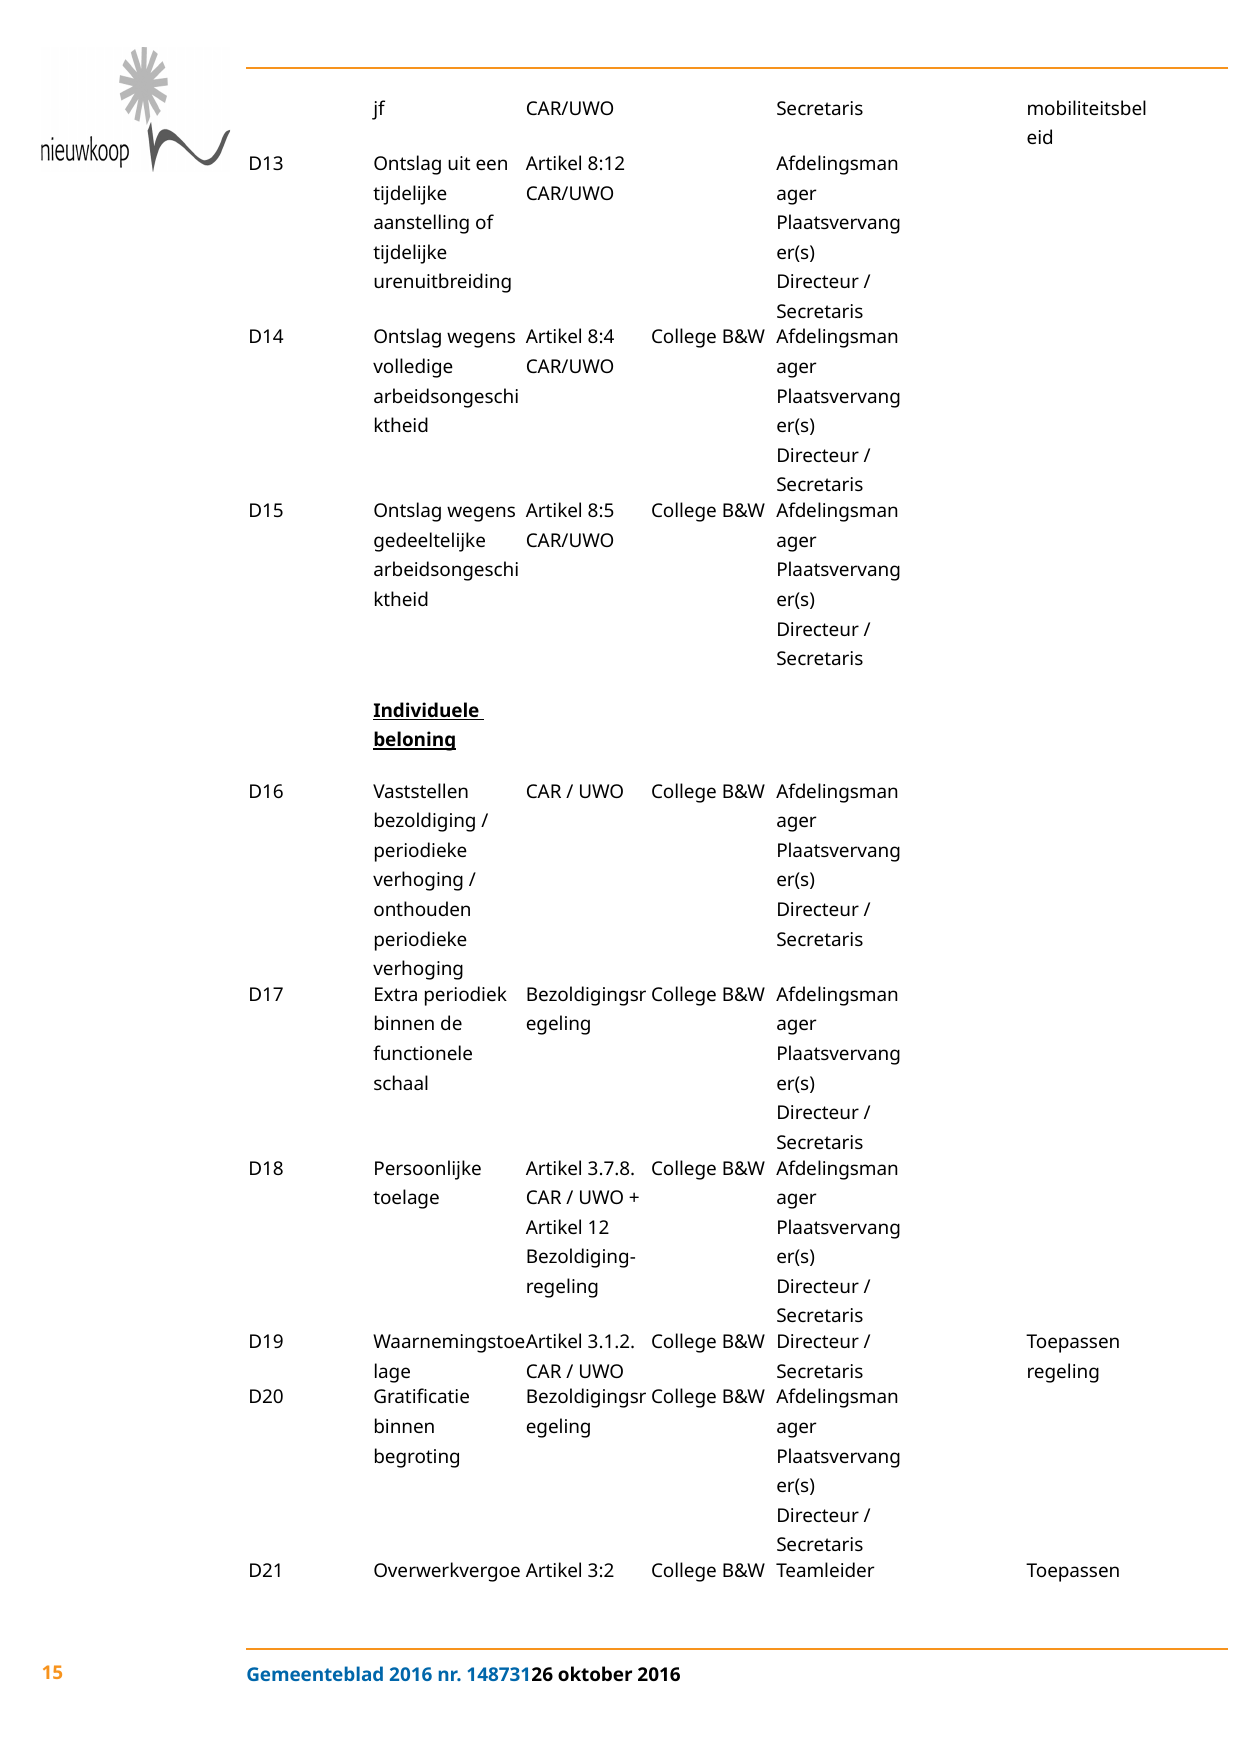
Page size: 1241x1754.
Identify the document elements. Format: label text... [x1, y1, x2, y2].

table_cell College B&W [651, 981, 776, 1155]
table_cell Artikel 3.7.8. CAR / UWO + Artikel 12 Bezoldiging-regeling [526, 1155, 651, 1328]
table_cell [901, 1384, 1026, 1557]
table_cell Bezoldigingsregeling [526, 1384, 651, 1557]
table_cell [1026, 498, 1152, 671]
table_cell D19 [248, 1328, 373, 1384]
table_cell College B&W [651, 1384, 776, 1557]
table_cell [901, 324, 1026, 497]
table_cell [776, 752, 901, 778]
table_cell Persoonlijke toelage [373, 1155, 526, 1328]
table_cell Teamleider [776, 1557, 901, 1583]
table_cell College B&W [651, 1557, 776, 1583]
table_cell [1026, 150, 1152, 324]
table_cell [1026, 324, 1152, 497]
table_cell D16 [248, 778, 373, 981]
table_cell [526, 752, 651, 778]
table_cell [373, 671, 526, 697]
table_cell [373, 752, 526, 778]
table_cell Afdelingsmanager Plaatsvervanger(s) Directeur / Secretaris [776, 324, 901, 497]
table_cell Afdelingsmanager Plaatsvervanger(s) Directeur / Secretaris [776, 498, 901, 671]
table_cell [901, 1328, 1026, 1384]
table_cell Vaststellen bezoldiging / periodieke verhoging / onthouden periodieke verhoging [373, 778, 526, 981]
table_cell [526, 697, 651, 752]
table_cell [248, 95, 373, 150]
table_cell [901, 671, 1026, 697]
table_cell Toepassen [1026, 1557, 1152, 1583]
table_cell Secretaris [776, 95, 901, 150]
table_cell [901, 498, 1026, 671]
table_cell [651, 671, 776, 697]
table_cell [651, 95, 776, 150]
table_cell [1026, 778, 1152, 981]
table_cell Toepassen regeling [1026, 1328, 1152, 1384]
table_cell Artikel 8:5 CAR/UWO [526, 498, 651, 671]
table_cell Bezoldigingsregeling [526, 981, 651, 1155]
table_cell Afdelingsmanager Plaatsvervanger(s) Directeur / Secretaris [776, 1155, 901, 1328]
table_cell College B&W [651, 1328, 776, 1384]
table_cell Afdelingsmanager Plaatsvervanger(s) Directeur / Secretaris [776, 1384, 901, 1557]
table_cell [901, 1155, 1026, 1328]
table_cell [1026, 1155, 1152, 1328]
table_cell Individuele beloning [373, 697, 526, 752]
table_cell Afdelingsmanager Plaatsvervanger(s) Directeur / Secretaris [776, 778, 901, 981]
table_cell [901, 150, 1026, 324]
table_cell D17 [248, 981, 373, 1155]
table_cell [248, 752, 373, 778]
table_cell [901, 778, 1026, 981]
table_cell College B&W [651, 1155, 776, 1328]
table_cell Ontslag wegens gedeeltelijke arbeidsongeschiktheid [373, 498, 526, 671]
table_cell [1026, 752, 1152, 778]
table_cell [1026, 671, 1152, 697]
table_cell CAR / UWO [526, 778, 651, 981]
table_cell mobiliteitsbeleid [1026, 95, 1152, 150]
table_cell [1026, 1384, 1152, 1557]
table_cell [1026, 697, 1152, 752]
table_cell College B&W [651, 778, 776, 981]
table_cell Afdelingsmanager Plaatsvervanger(s) Directeur / Secretaris [776, 981, 901, 1155]
table_cell Artikel 3.1.2. CAR / UWO [526, 1328, 651, 1384]
table_cell [776, 697, 901, 752]
table_cell CAR/UWO [526, 95, 651, 150]
table_cell [901, 697, 1026, 752]
table_cell Artikel 8:12 CAR/UWO [526, 150, 651, 324]
table_cell [526, 671, 651, 697]
table_cell Gratificatie binnen begroting [373, 1384, 526, 1557]
table_cell [651, 150, 776, 324]
table_cell D21 [248, 1557, 373, 1583]
table_cell [1026, 981, 1152, 1155]
table_cell [776, 671, 901, 697]
table_cell [651, 752, 776, 778]
table_cell Overwerkvergoe [373, 1557, 526, 1583]
table_cell Ontslag wegens volledige arbeidsongeschiktheid [373, 324, 526, 497]
table_cell jf [373, 95, 526, 150]
table_cell Waarnemingstoelage [373, 1328, 526, 1384]
table_cell Artikel 8:4 CAR/UWO [526, 324, 651, 497]
table_cell D13 [248, 150, 373, 324]
table_cell D18 [248, 1155, 373, 1328]
table_cell [901, 752, 1026, 778]
table_cell D15 [248, 498, 373, 671]
table_cell [651, 697, 776, 752]
table_cell Extra periodiek binnen de functionele schaal [373, 981, 526, 1155]
table_cell [248, 697, 373, 752]
table_cell Artikel 3:2 [526, 1557, 651, 1583]
picture [41, 47, 231, 172]
table_cell D20 [248, 1384, 373, 1557]
table_cell College B&W [651, 498, 776, 671]
table_cell Ontslag uit een tijdelijke aanstelling of tijdelijke urenuitbreiding [373, 150, 526, 324]
table_cell College B&W [651, 324, 776, 497]
table_cell Directeur / Secretaris [776, 1328, 901, 1384]
table_cell [901, 981, 1026, 1155]
table_cell [248, 671, 373, 697]
table_cell [901, 95, 1026, 150]
table_cell D14 [248, 324, 373, 497]
table_cell [901, 1557, 1026, 1583]
table_cell Afdelingsmanager Plaatsvervanger(s) Directeur / Secretaris [776, 150, 901, 324]
